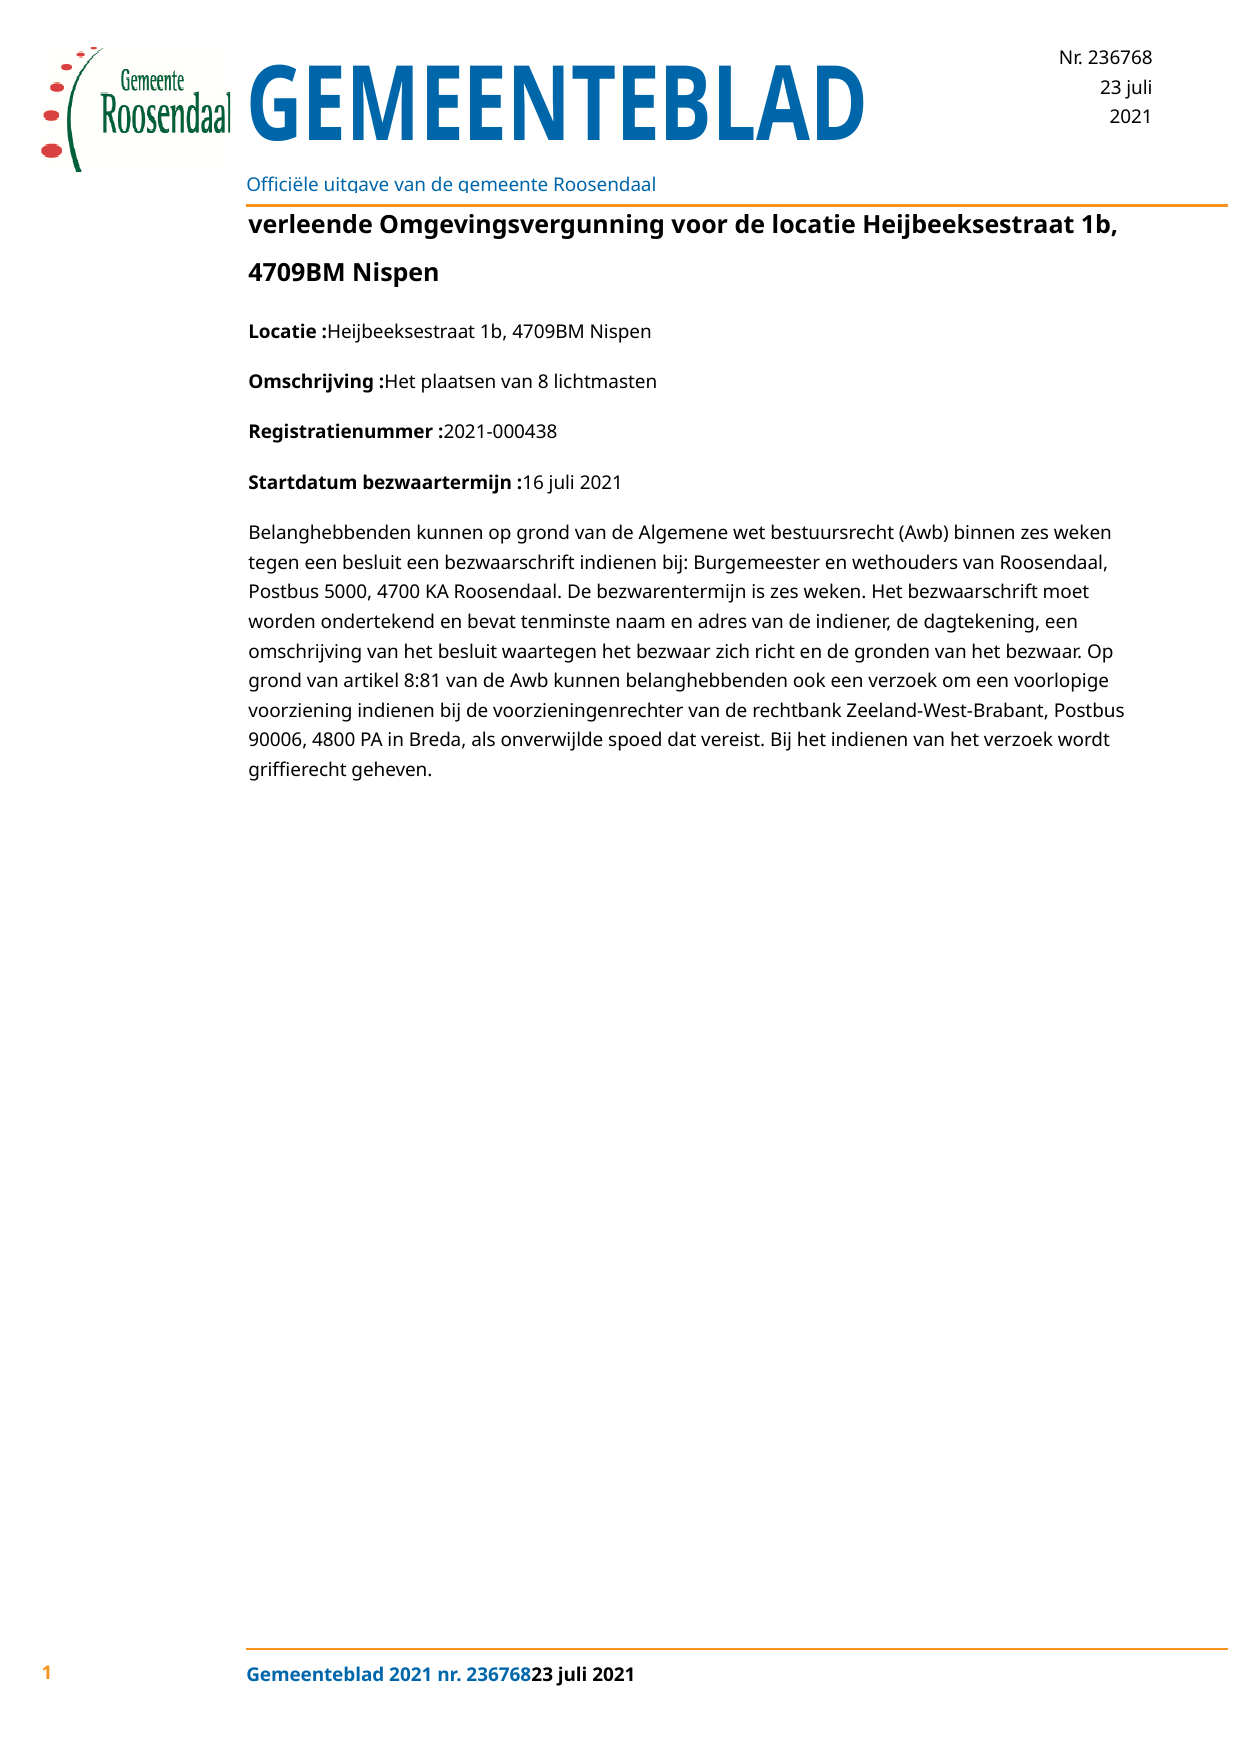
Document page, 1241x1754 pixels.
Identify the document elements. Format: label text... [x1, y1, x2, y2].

text Locatie :Heijbeeksestraat 1b, 4709BM Nispen [248, 318, 1152, 344]
text verleende Omgevingsvergunning voor de locatie Heijbeeksestraat 1b, 4709BM Nispen [248, 207, 1152, 288]
text Omschrijving :Het plaatsen van 8 lichtmasten [248, 368, 1152, 394]
picture [41, 47, 231, 172]
text Belanghebbenden kunnen op grond van de Algemene wet bestuursrecht (Awb) binnen zes weken tegen een besluit een bezwaarschrift indienen bij: Burgemeester en wethouders van Roosendaal, Postbus 5000, 4700 KA Roosendaal. De bezwarentermijn is zes weken. Het bezwaarschrift moet worden ondertekend en bevat tenminste naam en adres van de indiener, de dagtekening, een omschrijving van het besluit waartegen het bezwaar zich richt en de gronden van het bezwaar. Op grond van artikel 8:81 van de Awb kunnen belanghebbenden ook een verzoek om een voorlopige voorziening indienen bij de voorzieningenrechter van de rechtbank Zeeland-West-Brabant, Postbus 90006, 4800 PA in Breda, als onverwijlde spoed dat vereist. Bij het indienen van het verzoek wordt griffierecht geheven. [248, 519, 1152, 782]
text Startdatum bezwaartermijn :16 juli 2021 [248, 469, 1152, 495]
text Registratienummer :2021-000438 [248, 419, 1152, 444]
